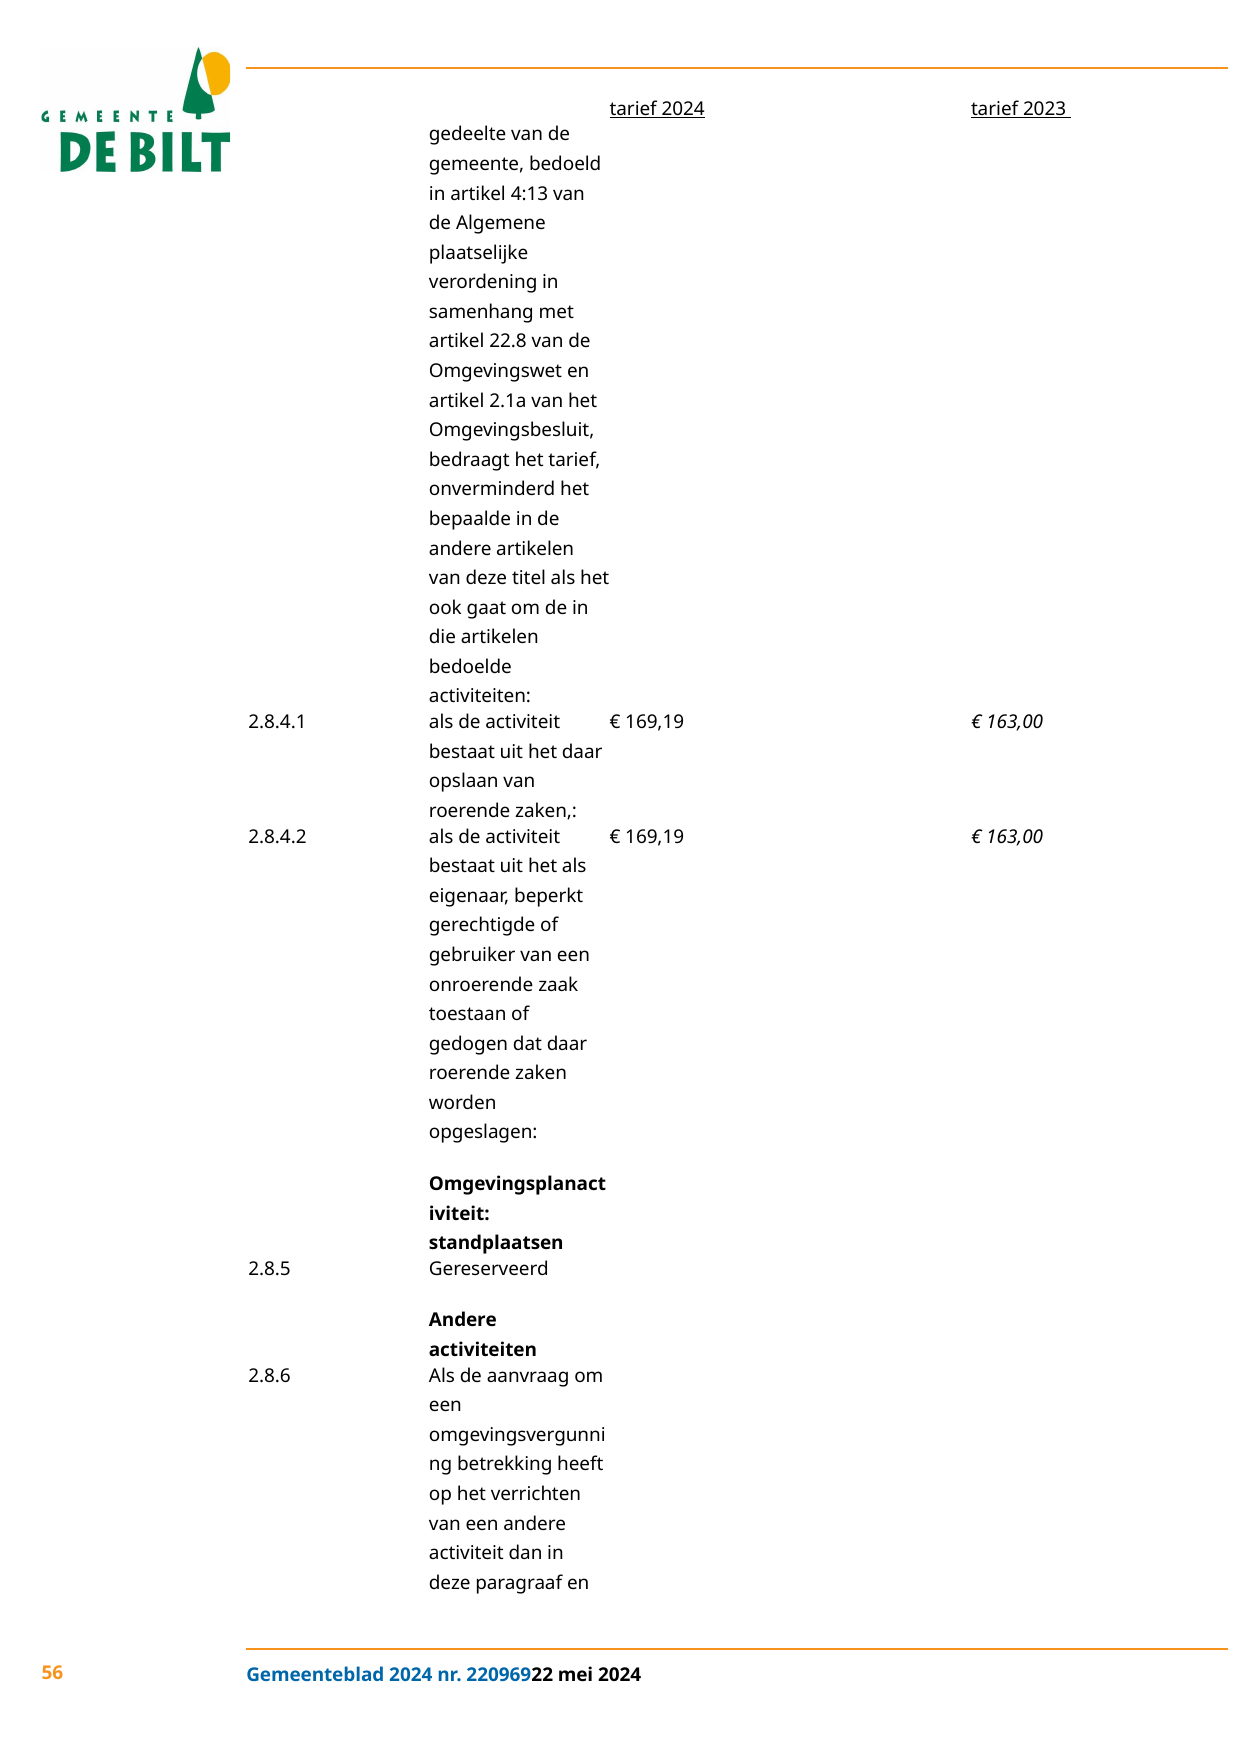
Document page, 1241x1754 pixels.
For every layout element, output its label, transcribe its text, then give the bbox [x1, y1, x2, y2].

table_cell [971, 1362, 1152, 1594]
table_header [429, 95, 609, 121]
table_cell Gereserveerd [429, 1255, 609, 1281]
table_cell Als de aanvraag om een omgevingsvergunning betrekking heeft op het verrichten van een andere activiteit dan in deze paragraaf en [429, 1362, 609, 1594]
table_cell [971, 1306, 1152, 1362]
table_cell [609, 1144, 971, 1170]
table_cell [609, 1306, 971, 1362]
table_header tarief 2023 [971, 95, 1152, 121]
table_cell [248, 121, 429, 708]
table_cell als de activiteit bestaat uit het als eigenaar, beperkt gerechtigde of gebruiker van een onroerende zaak toestaan of gedogen dat daar roerende zaken worden opgeslagen: [429, 823, 609, 1144]
table_cell € 169,19 [609, 823, 971, 1144]
table_cell [609, 1170, 971, 1255]
table_cell als de activiteit bestaat uit het daar opslaan van roerende zaken,: [429, 708, 609, 823]
table_cell [429, 1144, 609, 1170]
table_cell [248, 1306, 429, 1362]
table_cell [971, 1144, 1152, 1170]
table_cell [429, 1281, 609, 1306]
table_cell [609, 1255, 971, 1281]
table_cell 2.8.4.2 [248, 823, 429, 1144]
table_header tarief 2024 [609, 95, 971, 121]
table_cell € 163,00 [971, 823, 1152, 1144]
table_cell [609, 1362, 971, 1594]
table_cell € 169,19 [609, 708, 971, 823]
table_cell 2.8.4.1 [248, 708, 429, 823]
table_cell 2.8.5 [248, 1255, 429, 1281]
table_cell [971, 1281, 1152, 1306]
table_cell [609, 121, 971, 708]
table_cell Omgevingsplanactiviteit: standplaatsen [429, 1170, 609, 1255]
table_cell € 163,00 [971, 708, 1152, 823]
table_cell [971, 1170, 1152, 1255]
picture [41, 47, 231, 172]
table_cell gedeelte van de gemeente, bedoeld in artikel 4:13 van de Algemene plaatselijke verordening in samenhang met artikel 22.8 van de Omgevingswet en artikel 2.1a van het Omgevingsbesluit, bedraagt het tarief, onverminderd het bepaalde in de andere artikelen van deze titel als het ook gaat om de in die artikelen bedoelde activiteiten: [429, 121, 609, 708]
table_cell [971, 1255, 1152, 1281]
table_header [248, 95, 429, 121]
table_cell [971, 121, 1152, 708]
table_cell Andere activiteiten [429, 1306, 609, 1362]
table_cell [248, 1170, 429, 1255]
table_cell 2.8.6 [248, 1362, 429, 1594]
table_cell [609, 1281, 971, 1306]
table_cell [248, 1281, 429, 1306]
table_cell [248, 1144, 429, 1170]
